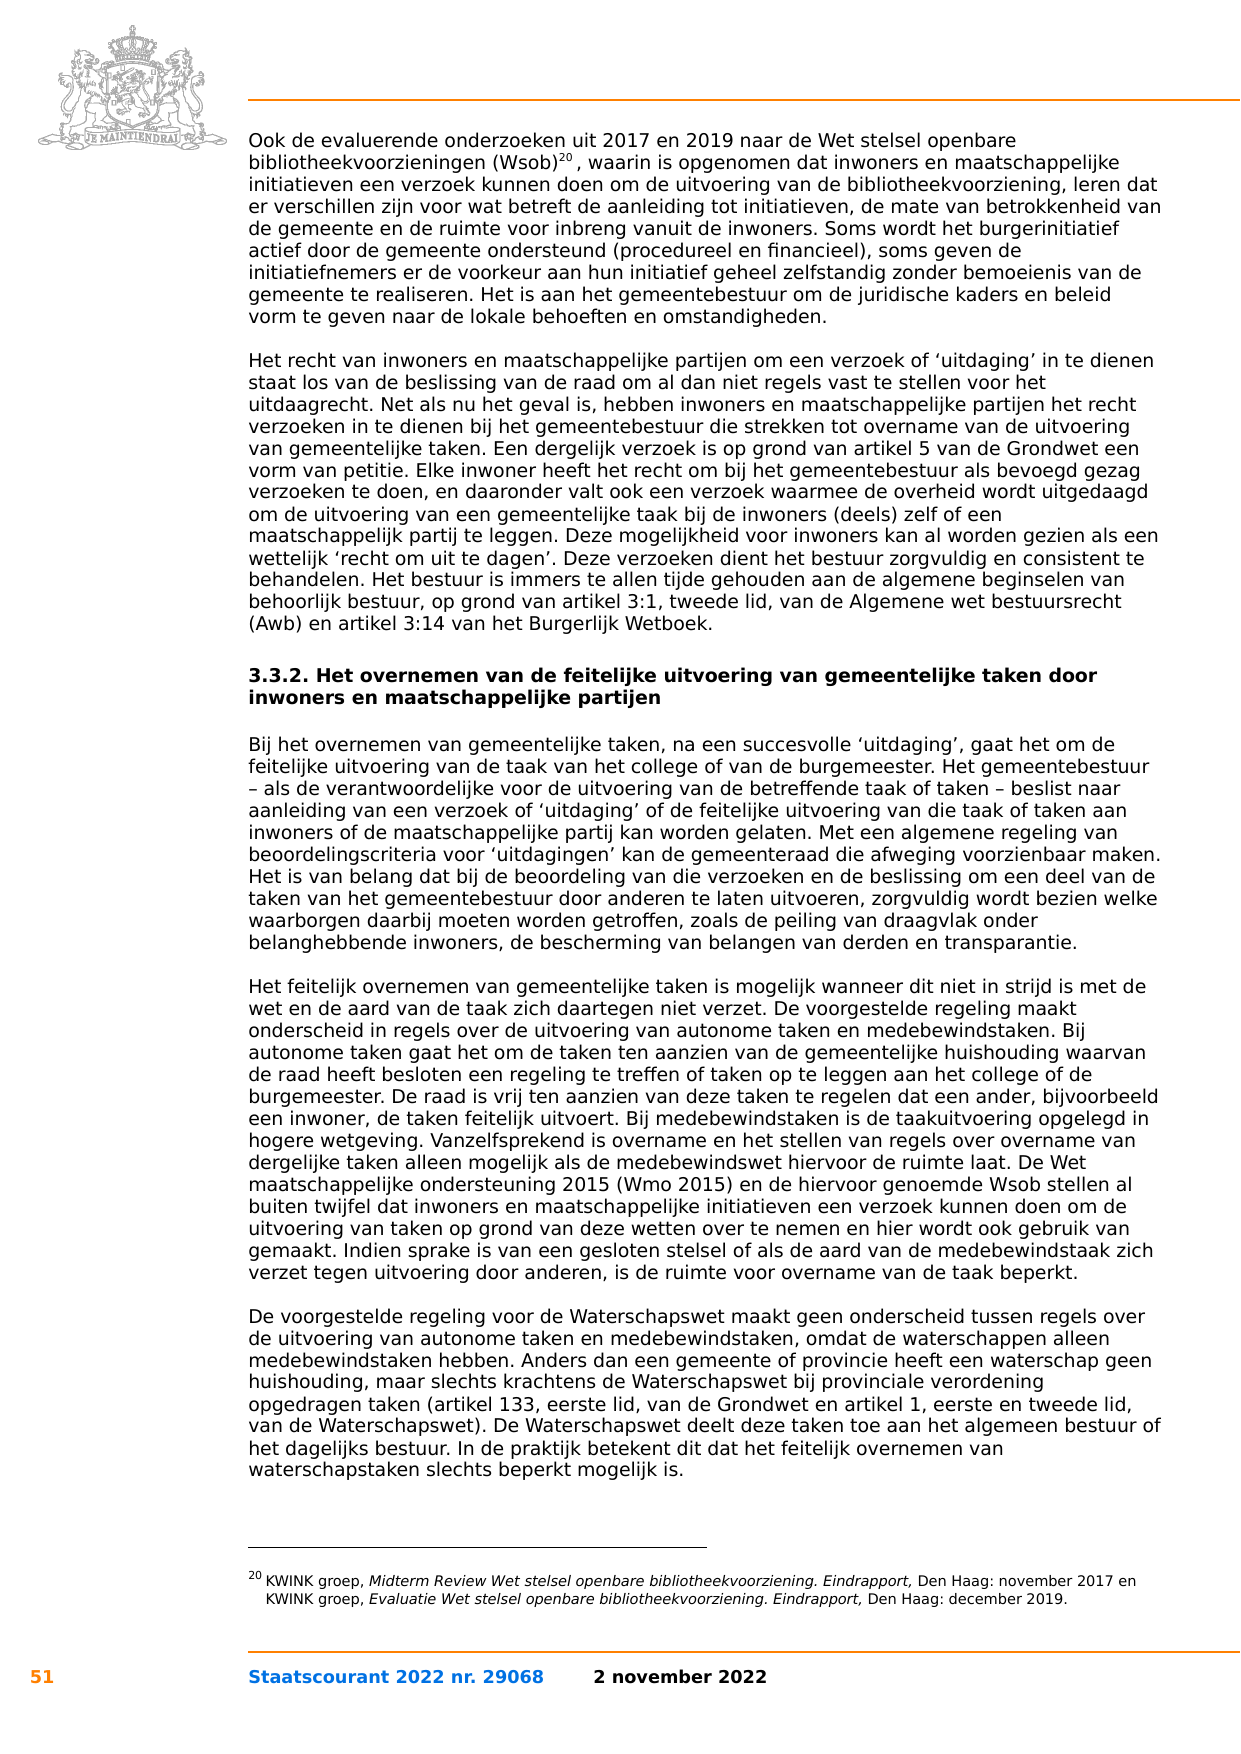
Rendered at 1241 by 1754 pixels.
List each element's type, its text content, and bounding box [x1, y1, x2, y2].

picture [38, 25, 227, 150]
text Het recht van inwoners en maatschappelijke partijen om een verzoek of ‘uitdaging’ in te dienen staat los van de beslissing van de raad om al dan niet regels vast te stellen voor het uitdaagrecht. Net als nu het geval is, hebben inwoners en maatschappelijke partijen het recht verzoeken in te dienen bij het gemeentebestuur die strekken tot overname van de uitvoering van gemeentelijke taken. Een dergelijk verzoek is op grond van artikel 5 van de Grondwet een vorm van petitie. Elke inwoner heeft het recht om bij het gemeentebestuur als bevoegd gezag verzoeken te doen, en daaronder valt ook een verzoek waarmee de overheid wordt uitgedaagd om de uitvoering van een gemeentelijke taak bij de inwoners (deels) zelf of een maatschappelijk partij te leggen. Deze mogelijkheid voor inwoners kan al worden gezien als een wettelijk ‘recht om uit te dagen’. Deze verzoeken dient het bestuur zorgvuldig en consistent te behandelen. Het bestuur is immers te allen tijde gehouden aan de algemene beginselen van behoorlijk bestuur, op grond van artikel 3:1, tweede lid, van de Algemene wet bestuursrecht (Awb) en artikel 3:14 van het Burgerlijk Wetboek. [248, 349, 1163, 635]
subtitle 3.3.2. Het overnemen van de feitelijke uitvoering van gemeentelijke taken door inwoners en maatschappelijke partijen [248, 665, 1163, 709]
text De voorgestelde regeling voor de Waterschapswet maakt geen onderscheid tussen regels over de uitvoering van autonome taken en medebewindstaken, omdat de waterschappen alleen medebewindstaken hebben. Anders dan een gemeente of provincie heeft een waterschap geen huishouding, maar slechts krachtens de Waterschapswet bij provinciale verordening opgedragen taken (artikel 133, eerste lid, van de Grondwet en artikel 1, eerste en tweede lid, van de Waterschapswet). De Waterschapswet deelt deze taken toe aan het algemeen bestuur of het dagelijks bestuur. In de praktijk betekent dit dat het feitelijk overnemen van waterschapstaken slechts beperkt mogelijk is. [248, 1306, 1163, 1481]
text Bij het overnemen van gemeentelijke taken, na een succesvolle ‘uitdaging’, gaat het om de feitelijke uitvoering van de taak van het college of van de burgemeester. Het gemeentebestuur – als de verantwoordelijke voor de uitvoering van de betreffende taak of taken – beslist naar aanleiding van een verzoek of ‘uitdaging’ of de feitelijke uitvoering van die taak of taken aan inwoners of de maatschappelijke partij kan worden gelaten. Met een algemene regeling van beoordelingscriteria voor ‘uitdagingen’ kan de gemeenteraad die afweging voorzienbaar maken. Het is van belang dat bij de beoordeling van die verzoeken en de beslissing om een deel van de taken van het gemeentebestuur door anderen te laten uitvoeren, zorgvuldig wordt bezien welke waarborgen daarbij moeten worden getroffen, zoals de peiling van draagvlak onder belanghebbende inwoners, de bescherming van belangen van derden en transparantie. [248, 734, 1163, 954]
text KWINK groep, Midterm Review Wet stelsel openbare bibliotheekvoorziening. Eindrapport, Den Haag: november 2017 en KWINK groep, Evaluatie Wet stelsel openbare bibliotheekvoorziening. Eindrapport, Den Haag: december 2019. [248, 1569, 1163, 1608]
text Ook de evaluerende onderzoeken uit 2017 en 2019 naar de Wet stelsel openbare bibliotheekvoorzieningen (Wsob), waarin is opgenomen dat inwoners en maatschappelijke initiatieven een verzoek kunnen doen om de uitvoering van de bibliotheekvoorziening, leren dat er verschillen zijn voor wat betreft de aanleiding tot initiatieven, de mate van betrokkenheid van de gemeente en de ruimte voor inbreng vanuit de inwoners. Soms wordt het burgerinitiatief actief door de gemeente ondersteund (procedureel en financieel), soms geven de initiatiefnemers er de voorkeur aan hun initiatief geheel zelfstandig zonder bemoeienis van de gemeente te realiseren. Het is aan het gemeentebestuur om de juridische kaders en beleid vorm te geven naar de lokale behoeften en omstandigheden. [248, 130, 1163, 328]
text Het feitelijk overnemen van gemeentelijke taken is mogelijk wanneer dit niet in strijd is met de wet en de aard van de taak zich daartegen niet verzet. De voorgestelde regeling maakt onderscheid in regels over de uitvoering van autonome taken en medebewindstaken. Bij autonome taken gaat het om de taken ten aanzien van de gemeentelijke huishouding waarvan de raad heeft besloten een regeling te treffen of taken op te leggen aan het college of de burgemeester. De raad is vrij ten aanzien van deze taken te regelen dat een ander, bijvoorbeeld een inwoner, de taken feitelijk uitvoert. Bij medebewindstaken is de taakuitvoering opgelegd in hogere wetgeving. Vanzelfsprekend is overname en het stellen van regels over overname van dergelijke taken alleen mogelijk als de medebewindswet hiervoor de ruimte laat. De Wet maatschappelijke ondersteuning 2015 (Wmo 2015) en de hiervoor genoemde Wsob stellen al buiten twijfel dat inwoners en maatschappelijke initiatieven een verzoek kunnen doen om de uitvoering van taken op grond van deze wetten over te nemen en hier wordt ook gebruik van gemaakt. Indien sprake is van een gesloten stelsel of als de aard van de medebewindstaak zich verzet tegen uitvoering door anderen, is de ruimte voor overname van de taak beperkt. [248, 976, 1163, 1284]
